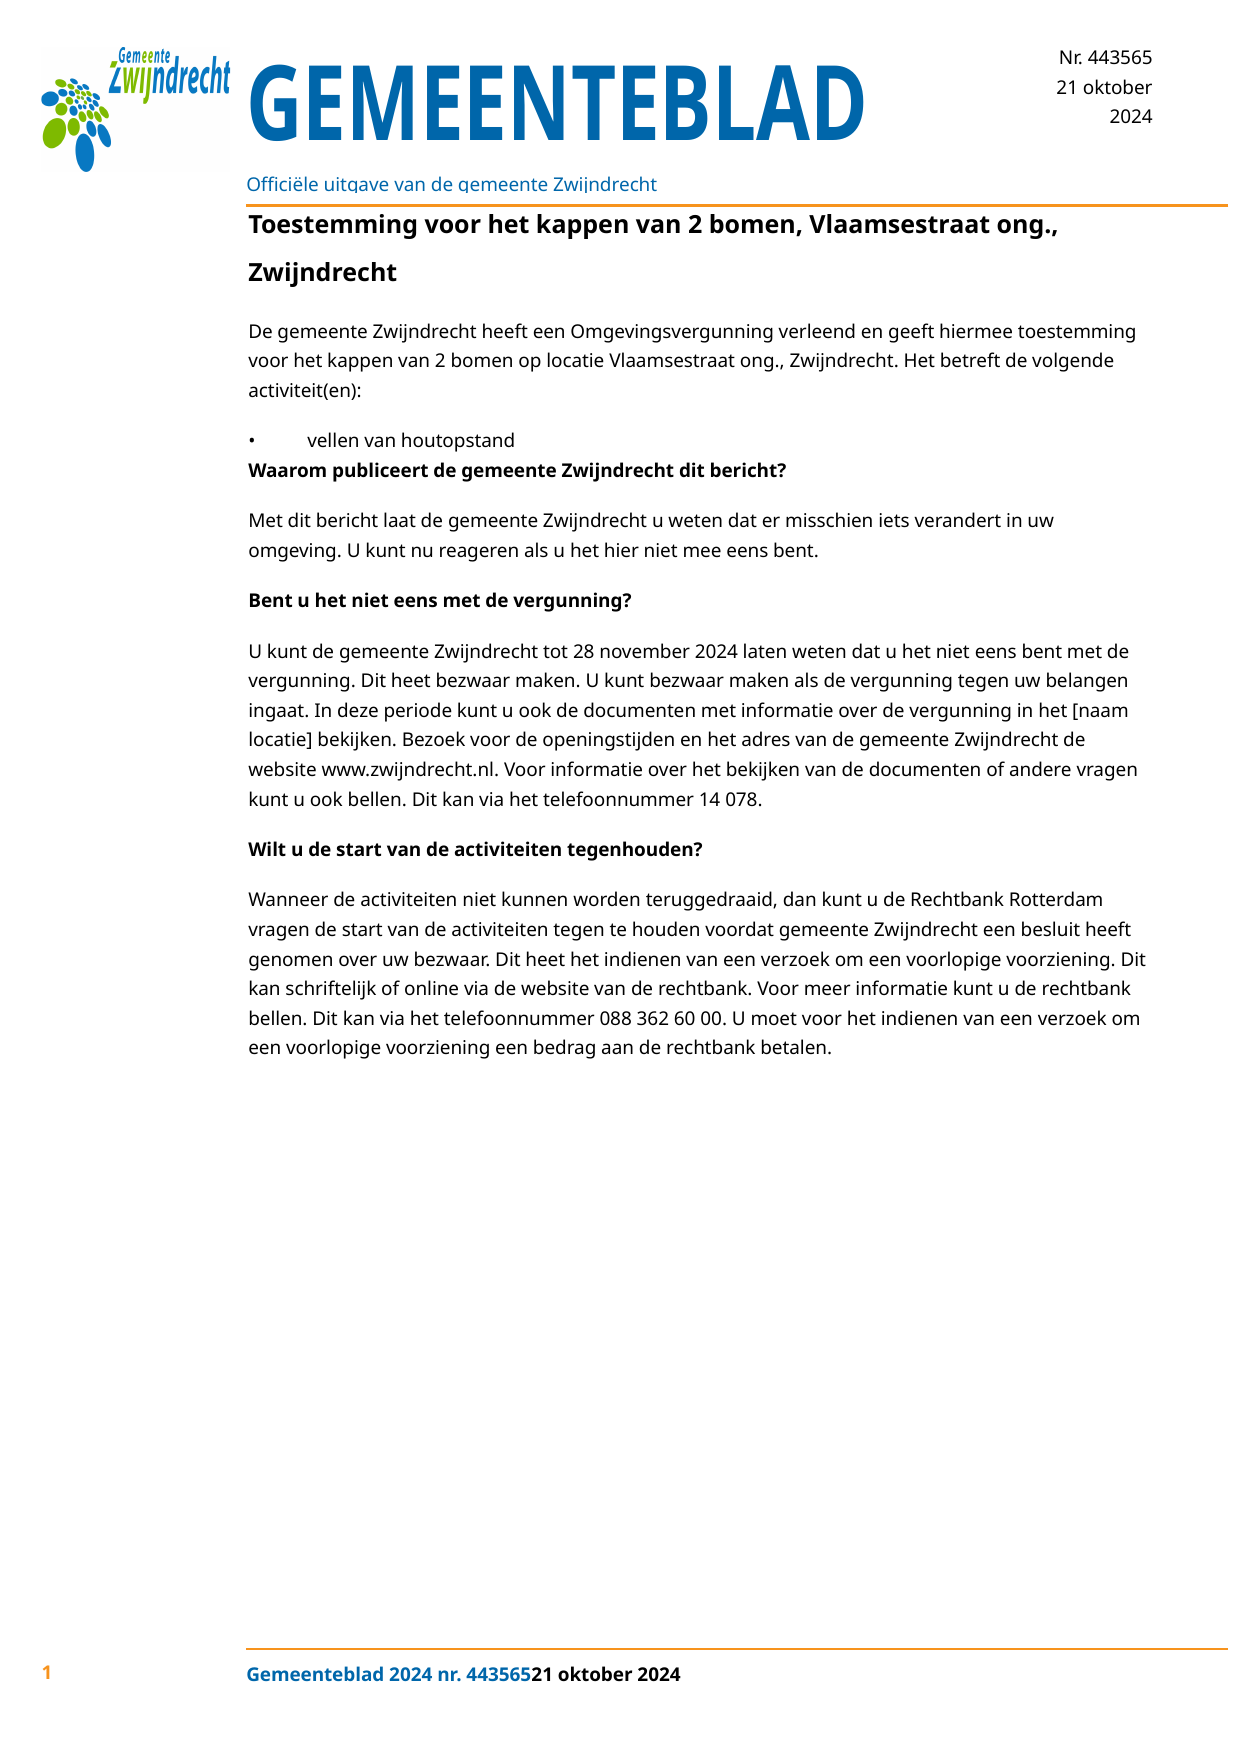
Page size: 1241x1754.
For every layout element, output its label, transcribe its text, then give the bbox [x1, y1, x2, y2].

text Wanneer de activiteiten niet kunnen worden teruggedraaid, dan kunt u de Rechtbank Rotterdam vragen de start van de activiteiten tegen te houden voordat gemeente Zwijndrecht een besluit heeft genomen over uw bezwaar. Dit heet het indienen van een verzoek om een voorlopige voorziening. Dit kan schriftelijk of online via de website van de rechtbank. Voor meer informatie kunt u de rechtbank bellen. Dit kan via het telefoonnummer 088 362 60 00. U moet voor het indienen van een verzoek om een voorlopige voorziening een bedrag aan de rechtbank betalen. [248, 887, 1152, 1060]
text Toestemming voor het kappen van 2 bomen, Vlaamsestraat ong., Zwijndrecht [248, 207, 1152, 288]
list vellen van houtopstand [248, 427, 1152, 453]
picture [41, 47, 231, 172]
text De gemeente Zwijndrecht heeft een Omgevingsvergunning verleend en geeft hiermee toestemming voor het kappen van 2 bomen op locatie Vlaamsestraat ong., Zwijndrecht. Het betreft de volgende activiteit(en): [248, 318, 1152, 403]
text Waarom publiceert de gemeente Zwijndrecht dit bericht? [248, 457, 1152, 483]
text Bent u het niet eens met de vergunning? [248, 587, 1152, 613]
text Wilt u de start van de activiteiten tegenhouden? [248, 836, 1152, 862]
text Met dit bericht laat de gemeente Zwijndrecht u weten dat er misschien iets verandert in uw omgeving. U kunt nu reageren als u het hier niet mee eens bent. [248, 507, 1152, 563]
text U kunt de gemeente Zwijndrecht tot 28 november 2024 laten weten dat u het niet eens bent met de vergunning. Dit heet bezwaar maken. U kunt bezwaar maken als de vergunning tegen uw belangen ingaat. In deze periode kunt u ook de documenten met informatie over de vergunning in het [naam locatie] bekijken. Bezoek voor de openingstijden en het adres van de gemeente Zwijndrecht de website www.zwijndrecht.nl. Voor informatie over het bekijken van de documenten of andere vragen kunt u ook bellen. Dit kan via het telefoonnummer 14 078. [248, 638, 1152, 812]
